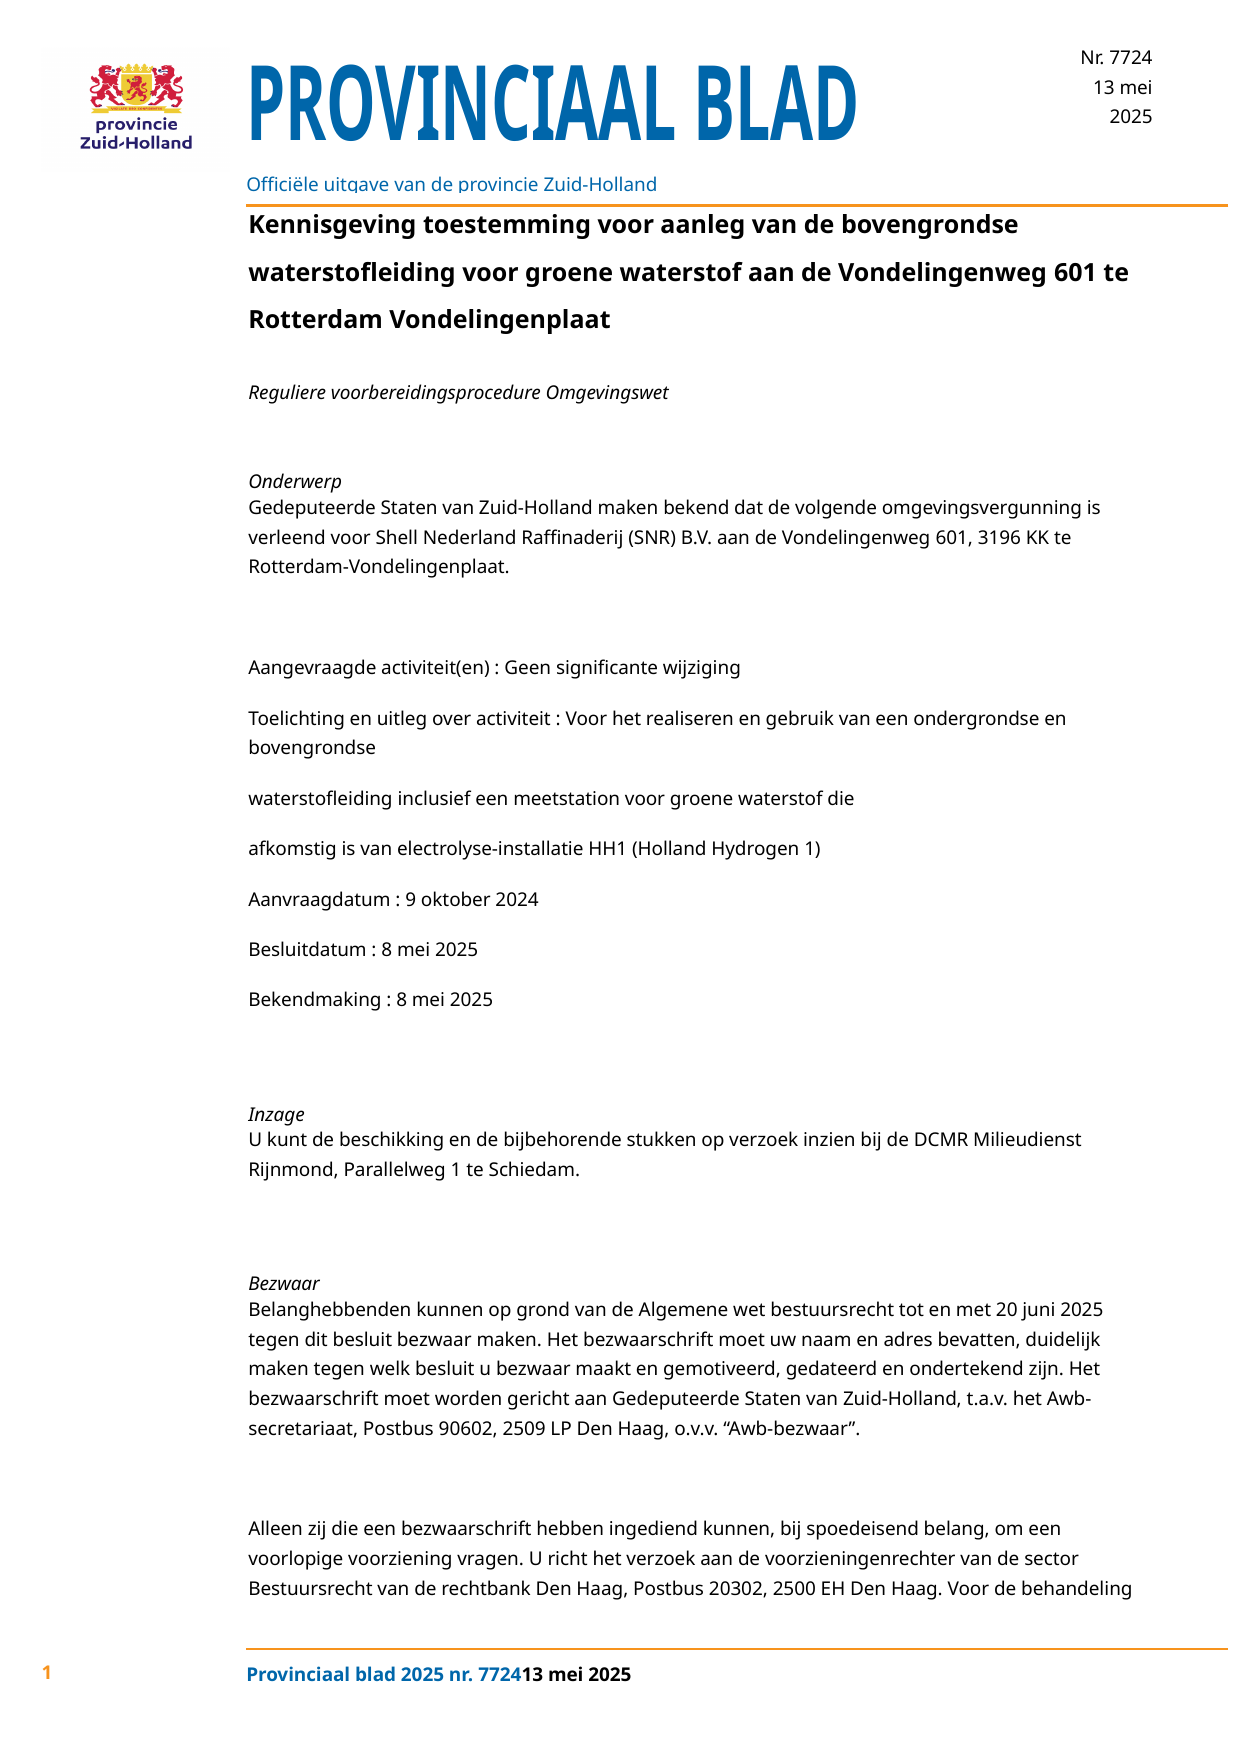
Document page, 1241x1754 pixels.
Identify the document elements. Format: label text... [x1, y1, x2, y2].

text Reguliere voorbereidingsprocedure Omgevingswet [248, 379, 1152, 405]
text Aangevraagde activiteit(en) : Geen significante wijziging [248, 654, 1152, 680]
text Inzage [248, 1101, 1152, 1127]
text afkomstig is van electrolyse-installatie HH1 (Holland Hydrogen 1) [248, 835, 1152, 861]
text Bezwaar [248, 1271, 1152, 1296]
text Aanvraagdatum : 9 oktober 2024 [248, 886, 1152, 911]
text Besluitdatum : 8 mei 2025 [248, 936, 1152, 962]
text Gedeputeerde Staten van Zuid-Holland maken bekend dat de volgende omgevingsvergunning is verleend voor Shell Nederland Raffinaderij (SNR) B.V. aan de Vondelingenweg 601, 3196 KK te Rotterdam-Vondelingenplaat. [248, 494, 1152, 579]
text Kennisgeving toestemming voor aanleg van de bovengrondse waterstofleiding voor groene waterstof aan de Vondelingenweg 601 te Rotterdam Vondelingenplaat [248, 207, 1152, 336]
text Onderwerp [248, 469, 1152, 494]
text Toelichting en uitleg over activiteit : Voor het realiseren en gebruik van een ondergrondse en bovengrondse [248, 705, 1152, 760]
text U kunt de beschikking en de bijbehorende stukken op verzoek inzien bij de DCMR Milieudienst Rijnmond, Parallelweg 1 te Schiedam. [248, 1127, 1152, 1182]
text Alleen zij die een bezwaarschrift hebben ingediend kunnen, bij spoedeisend belang, om een voorlopige voorziening vragen. U richt het verzoek aan de voorzieningenrechter van de sector Bestuursrecht van de rechtbank Den Haag, Postbus 20302, 2500 EH Den Haag. Voor de behandeling [248, 1516, 1152, 1600]
text waterstofleiding inclusief een meetstation voor groene waterstof die [248, 785, 1152, 811]
picture [41, 47, 231, 172]
text Belanghebbenden kunnen op grond van de Algemene wet bestuursrecht tot en met 20 juni 2025 tegen dit besluit bezwaar maken. Het bezwaarschrift moet uw naam en adres bevatten, duidelijk maken tegen welk besluit u bezwaar maakt en gemotiveerd, gedateerd en ondertekend zijn. Het bezwaarschrift moet worden gericht aan Gedeputeerde Staten van Zuid-Holland, t.a.v. het Awb-secretariaat, Postbus 90602, 2509 LP Den Haag, o.v.v. “Awb-bezwaar”. [248, 1296, 1152, 1440]
text Bekendmaking : 8 mei 2025 [248, 987, 1152, 1012]
